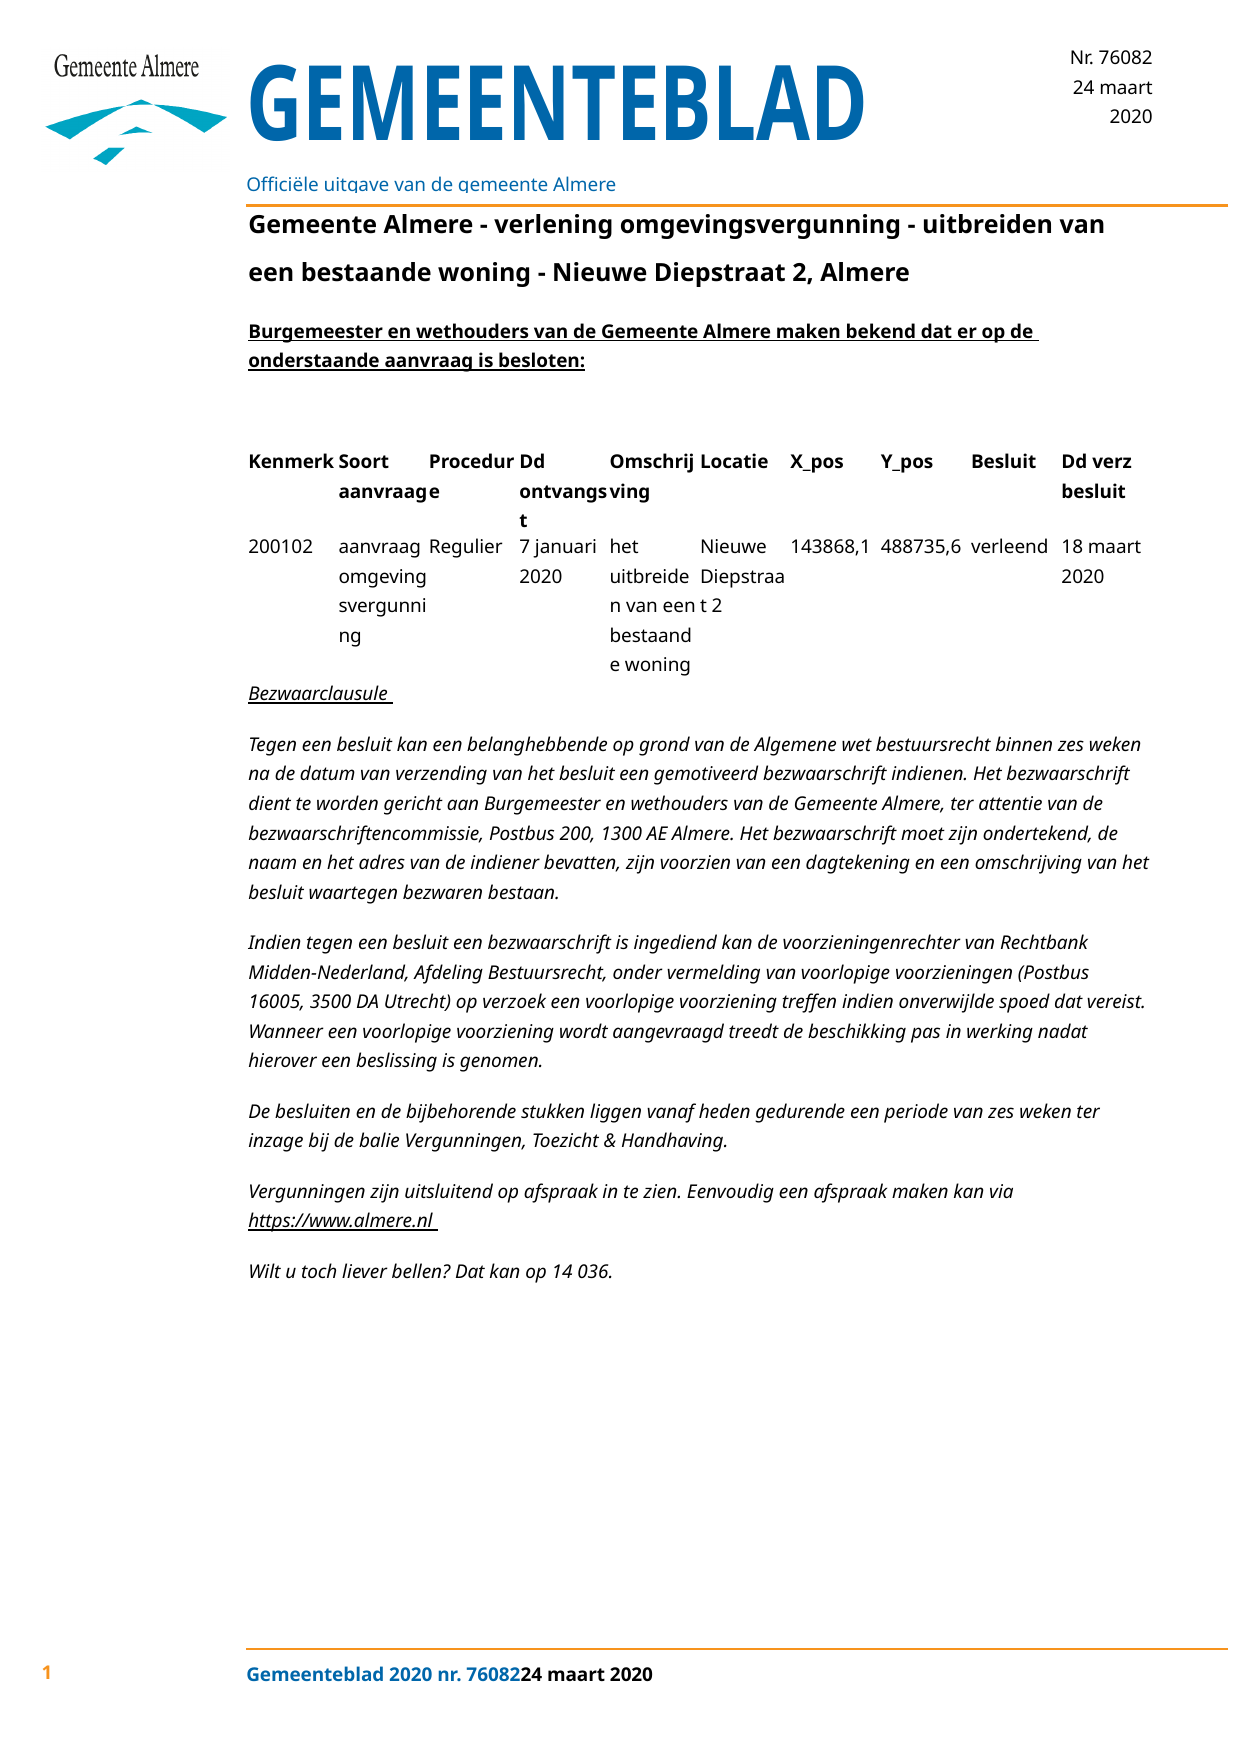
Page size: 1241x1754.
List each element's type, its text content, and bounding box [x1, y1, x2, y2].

table_header Besluit [971, 449, 1061, 533]
text Bezwaarclausule [248, 681, 1152, 706]
table_header Y_pos [881, 449, 971, 533]
text Gemeente Almere - verlening omgevingsvergunning - uitbreiden van een bestaande woning - Nieuwe Diepstraat 2, Almere [248, 207, 1152, 288]
text Burgemeester en wethouders van de Gemeente Almere maken bekend dat er op de onderstaande aanvraag is besloten: [248, 318, 1152, 373]
picture [41, 47, 231, 172]
table_cell 18 maart 2020 [1061, 533, 1152, 677]
table_cell Regulier [429, 533, 519, 677]
table_cell 200102 [248, 533, 338, 677]
table_cell 143868,1 [790, 533, 881, 677]
table_cell Nieuwe Diepstraat 2 [700, 533, 790, 677]
table_header Dd verz besluit [1061, 449, 1152, 533]
table_header Procedure [429, 449, 519, 533]
text De besluiten en de bijbehorende stukken liggen vanaf heden gedurende een periode van zes weken ter inzage bij de balie Vergunningen, Toezicht & Handhaving. [248, 1098, 1152, 1153]
table_header X_pos [790, 449, 881, 533]
table_header Omschrijving [609, 449, 700, 533]
table_cell verleend [971, 533, 1061, 677]
table_header Dd ontvangst [519, 449, 609, 533]
table_cell aanvraag omgevingsvergunning [338, 533, 429, 677]
table_header Locatie [700, 449, 790, 533]
table_header Soort aanvraag [338, 449, 429, 533]
text Indien tegen een besluit een bezwaarschrift is ingediend kan de voorzieningenrechter van Rechtbank Midden-Nederland, Afdeling Bestuursrecht, onder vermelding van voorlopige voorzieningen (Postbus 16005, 3500 DA Utrecht) op verzoek een voorlopige voorziening treffen indien onverwijlde spoed dat vereist. Wanneer een voorlopige voorziening wordt aangevraagd treedt de beschikking pas in werking nadat hierover een beslissing is genomen. [248, 929, 1152, 1073]
text Vergunningen zijn uitsluitend op afspraak in te zien. Eenvoudig een afspraak maken kan via https://www.almere.nl [248, 1178, 1152, 1233]
table_cell 488735,6 [881, 533, 971, 677]
table_cell het uitbreiden van een bestaande woning [609, 533, 700, 677]
text Wilt u toch liever bellen? Dat kan op 14 036. [248, 1258, 1152, 1284]
table_cell 7 januari 2020 [519, 533, 609, 677]
table_header Kenmerk [248, 449, 338, 533]
text Tegen een besluit kan een belanghebbende op grond van de Algemene wet bestuursrecht binnen zes weken na de datum van verzending van het besluit een gemotiveerd bezwaarschrift indienen. Het bezwaarschrift dient te worden gericht aan Burgemeester en wethouders van de Gemeente Almere, ter attentie van de bezwaarschriftencommissie, Postbus 200, 1300 AE Almere. Het bezwaarschrift moet zijn ondertekend, de naam en het adres van de indiener bevatten, zijn voorzien van een dagtekening en een omschrijving van het besluit waartegen bezwaren bestaan. [248, 731, 1152, 905]
